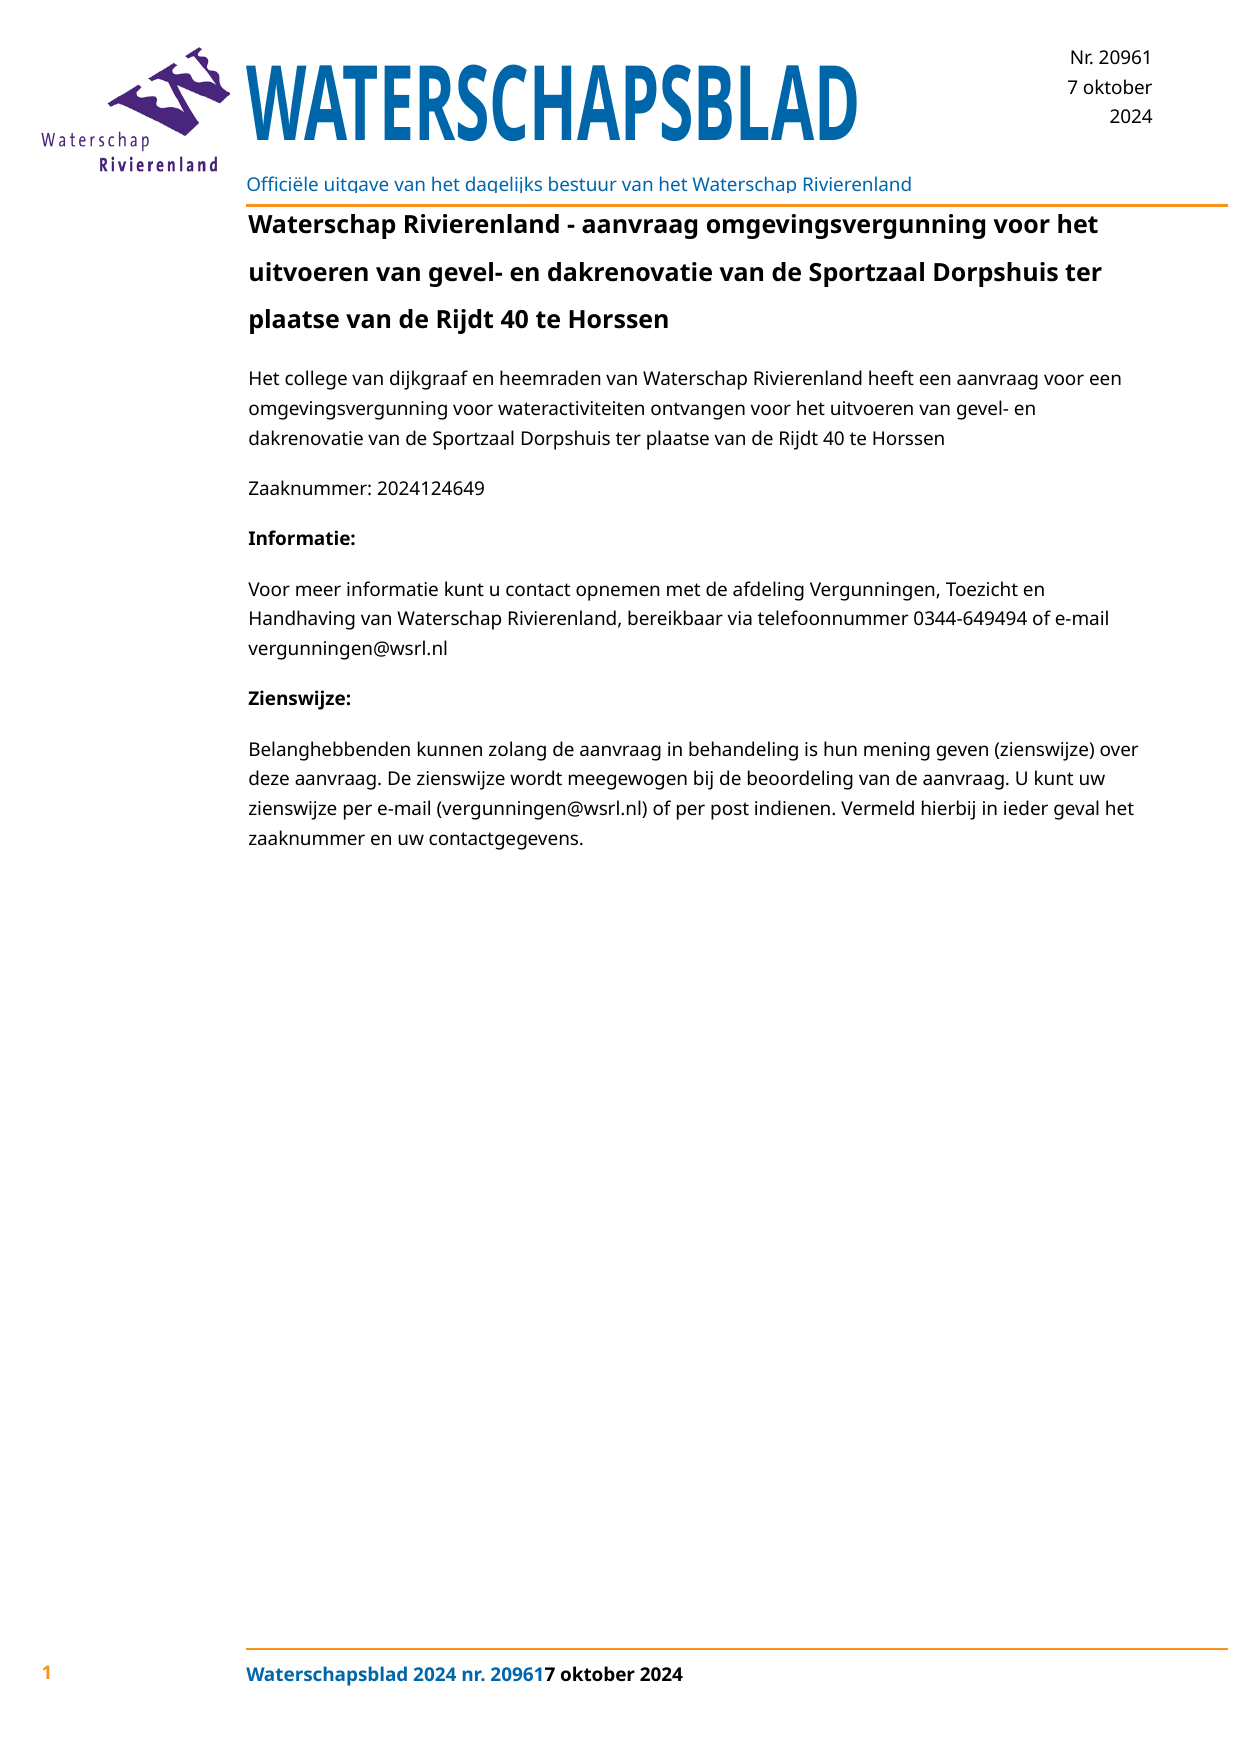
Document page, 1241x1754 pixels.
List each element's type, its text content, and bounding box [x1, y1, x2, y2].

text Zaaknummer: 2024124649 [248, 475, 1152, 501]
text Zienswijze: [248, 686, 1152, 711]
text Waterschap Rivierenland - aanvraag omgevingsvergunning voor het uitvoeren van gevel- en dakrenovatie van de Sportzaal Dorpshuis ter plaatse van de Rijdt 40 te Horssen [248, 207, 1152, 336]
picture [41, 47, 231, 172]
text Het college van dijkgraaf en heemraden van Waterschap Rivierenland heeft een aanvraag voor een omgevingsvergunning voor wateractiviteiten ontvangen voor het uitvoeren van gevel- en dakrenovatie van de Sportzaal Dorpshuis ter plaatse van de Rijdt 40 te Horssen [248, 366, 1152, 450]
text Voor meer informatie kunt u contact opnemen met de afdeling Vergunningen, Toezicht en Handhaving van Waterschap Rivierenland, bereikbaar via telefoonnummer 0344-649494 of e-mail vergunningen@wsrl.nl [248, 576, 1152, 661]
text Belanghebbenden kunnen zolang de aanvraag in behandeling is hun mening geven (zienswijze) over deze aanvraag. De zienswijze wordt meegewogen bij de beoordeling van de aanvraag. U kunt uw zienswijze per e-mail (vergunningen@wsrl.nl) of per post indienen. Vermeld hierbij in ieder geval het zaaknummer en uw contactgegevens. [248, 736, 1152, 850]
text Informatie: [248, 526, 1152, 551]
